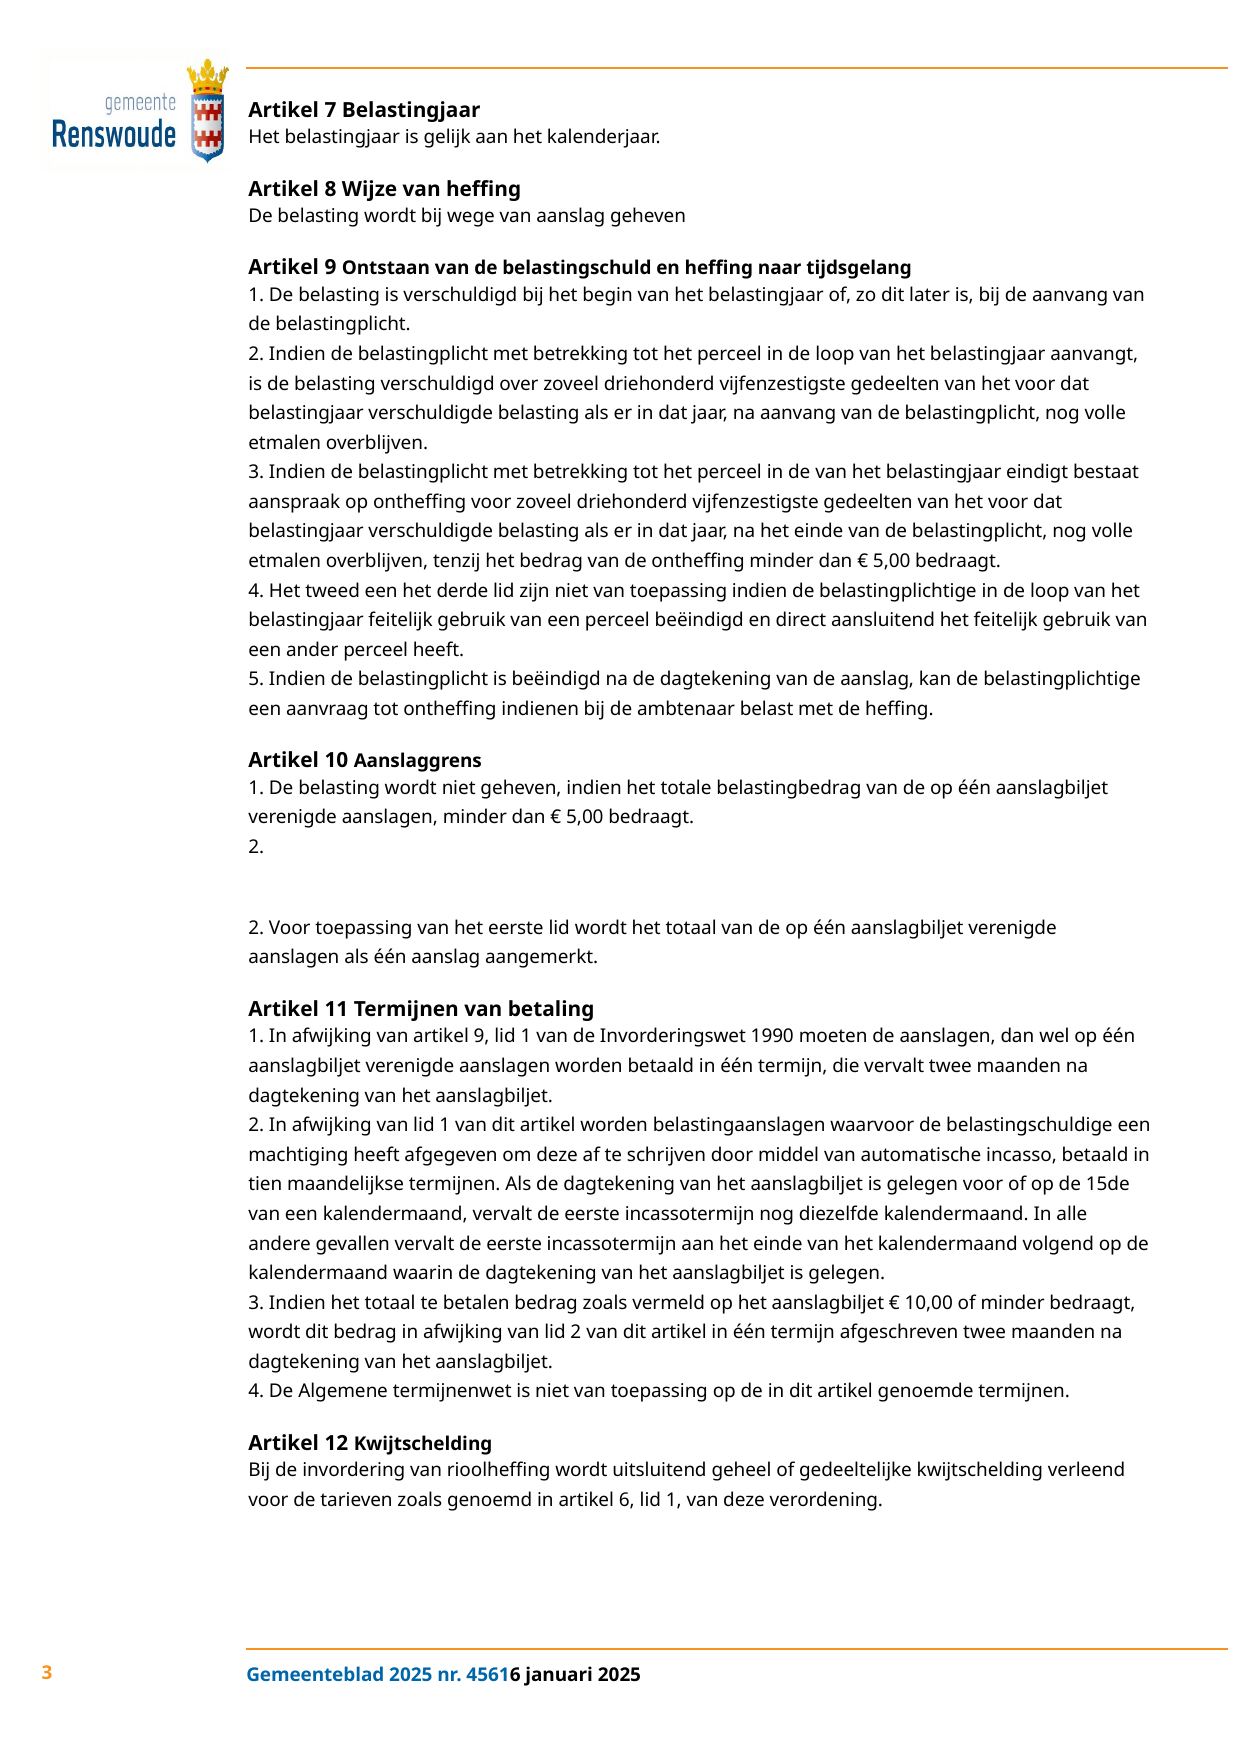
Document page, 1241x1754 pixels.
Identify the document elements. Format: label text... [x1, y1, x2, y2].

text 5. Indien de belastingplicht is beëindigd na de dagtekening van de aanslag, kan de belastingplichtige een aanvraag tot ontheffing indienen bij de ambtenaar belast met de heffing. [248, 666, 1152, 721]
text Artikel 12 Kwijtschelding [248, 1428, 1152, 1456]
text 2. In afwijking van lid 1 van dit artikel worden belastingaanslagen waarvoor de belastingschuldige een machtiging heeft afgegeven om deze af te schrijven door middel van automatische incasso, betaald in tien maandelijkse termijnen. Als de dagtekening van het aanslagbiljet is gelegen voor of op de 15de van een kalendermaand, vervalt de eerste incassotermijn nog diezelfde kalendermaand. In alle andere gevallen vervalt de eerste incassotermijn aan het einde van het kalendermaand volgend op de kalendermaand waarin de dagtekening van het aanslagbiljet is gelegen. [248, 1111, 1152, 1285]
text 4. Het tweed een het derde lid zijn niet van toepassing indien de belastingplichtige in de loop van het belastingjaar feitelijk gebruik van een perceel beëindigd en direct aansluitend het feitelijk gebruik van een ander perceel heeft. [248, 577, 1152, 662]
text 1. De belasting is verschuldigd bij het begin van het belastingjaar of, zo dit later is, bij de aanvang van de belastingplicht. [248, 281, 1152, 336]
text De belasting wordt bij wege van aanslag geheven [248, 202, 1152, 228]
text 3. Indien het totaal te betalen bedrag zoals vermeld op het aanslagbiljet € 10,00 of minder bedraagt, wordt dit bedrag in afwijking van lid 2 van dit artikel in één termijn afgeschreven twee maanden na dagtekening van het aanslagbiljet. [248, 1289, 1152, 1374]
text 4. De Algemene termijnenwet is niet van toepassing op de in dit artikel genoemde termijnen. [248, 1378, 1152, 1403]
text 2. Indien de belastingplicht met betrekking tot het perceel in de loop van het belastingjaar aanvangt, is de belasting verschuldigd over zoveel driehonderd vijfenzestigste gedeelten van het voor dat belastingjaar verschuldigde belasting als er in dat jaar, na aanvang van de belastingplicht, nog volle etmalen overblijven. [248, 340, 1152, 454]
text 2. [248, 833, 1152, 859]
text Artikel 11 Termijnen van betaling [248, 994, 1152, 1023]
text Bij de invordering van rioolheffing wordt uitsluitend geheel of gedeeltelijke kwijtschelding verleend voor de tarieven zoals genoemd in artikel 6, lid 1, van deze verordening. [248, 1456, 1152, 1512]
text Artikel 7 Belastingjaar [248, 95, 1152, 123]
text Artikel 9 Ontstaan van de belastingschuld en heffing naar tijdsgelang [248, 252, 1152, 281]
text 1. In afwijking van artikel 9, lid 1 van de Invorderingswet 1990 moeten de aanslagen, dan wel op één aanslagbiljet verenigde aanslagen worden betaald in één termijn, die vervalt twee maanden na dagtekening van het aanslagbiljet. [248, 1023, 1152, 1107]
text 3. Indien de belastingplicht met betrekking tot het perceel in de van het belastingjaar eindigt bestaat aanspraak op ontheffing voor zoveel driehonderd vijfenzestigste gedeelten van het voor dat belastingjaar verschuldigde belasting als er in dat jaar, na het einde van de belastingplicht, nog volle etmalen overblijven, tenzij het bedrag van de ontheffing minder dan € 5,00 bedraagt. [248, 458, 1152, 573]
text Het belastingjaar is gelijk aan het kalenderjaar. [248, 123, 1152, 149]
text Artikel 10 Aanslaggrens [248, 746, 1152, 774]
picture [41, 47, 231, 172]
text 2. Voor toepassing van het eerste lid wordt het totaal van de op één aanslagbiljet verenigde aanslagen als één aanslag aangemerkt. [248, 914, 1152, 969]
text Artikel 8 Wijze van heffing [248, 174, 1152, 202]
text 1. De belasting wordt niet geheven, indien het totale belastingbedrag van de op één aanslagbiljet verenigde aanslagen, minder dan € 5,00 bedraagt. [248, 774, 1152, 829]
